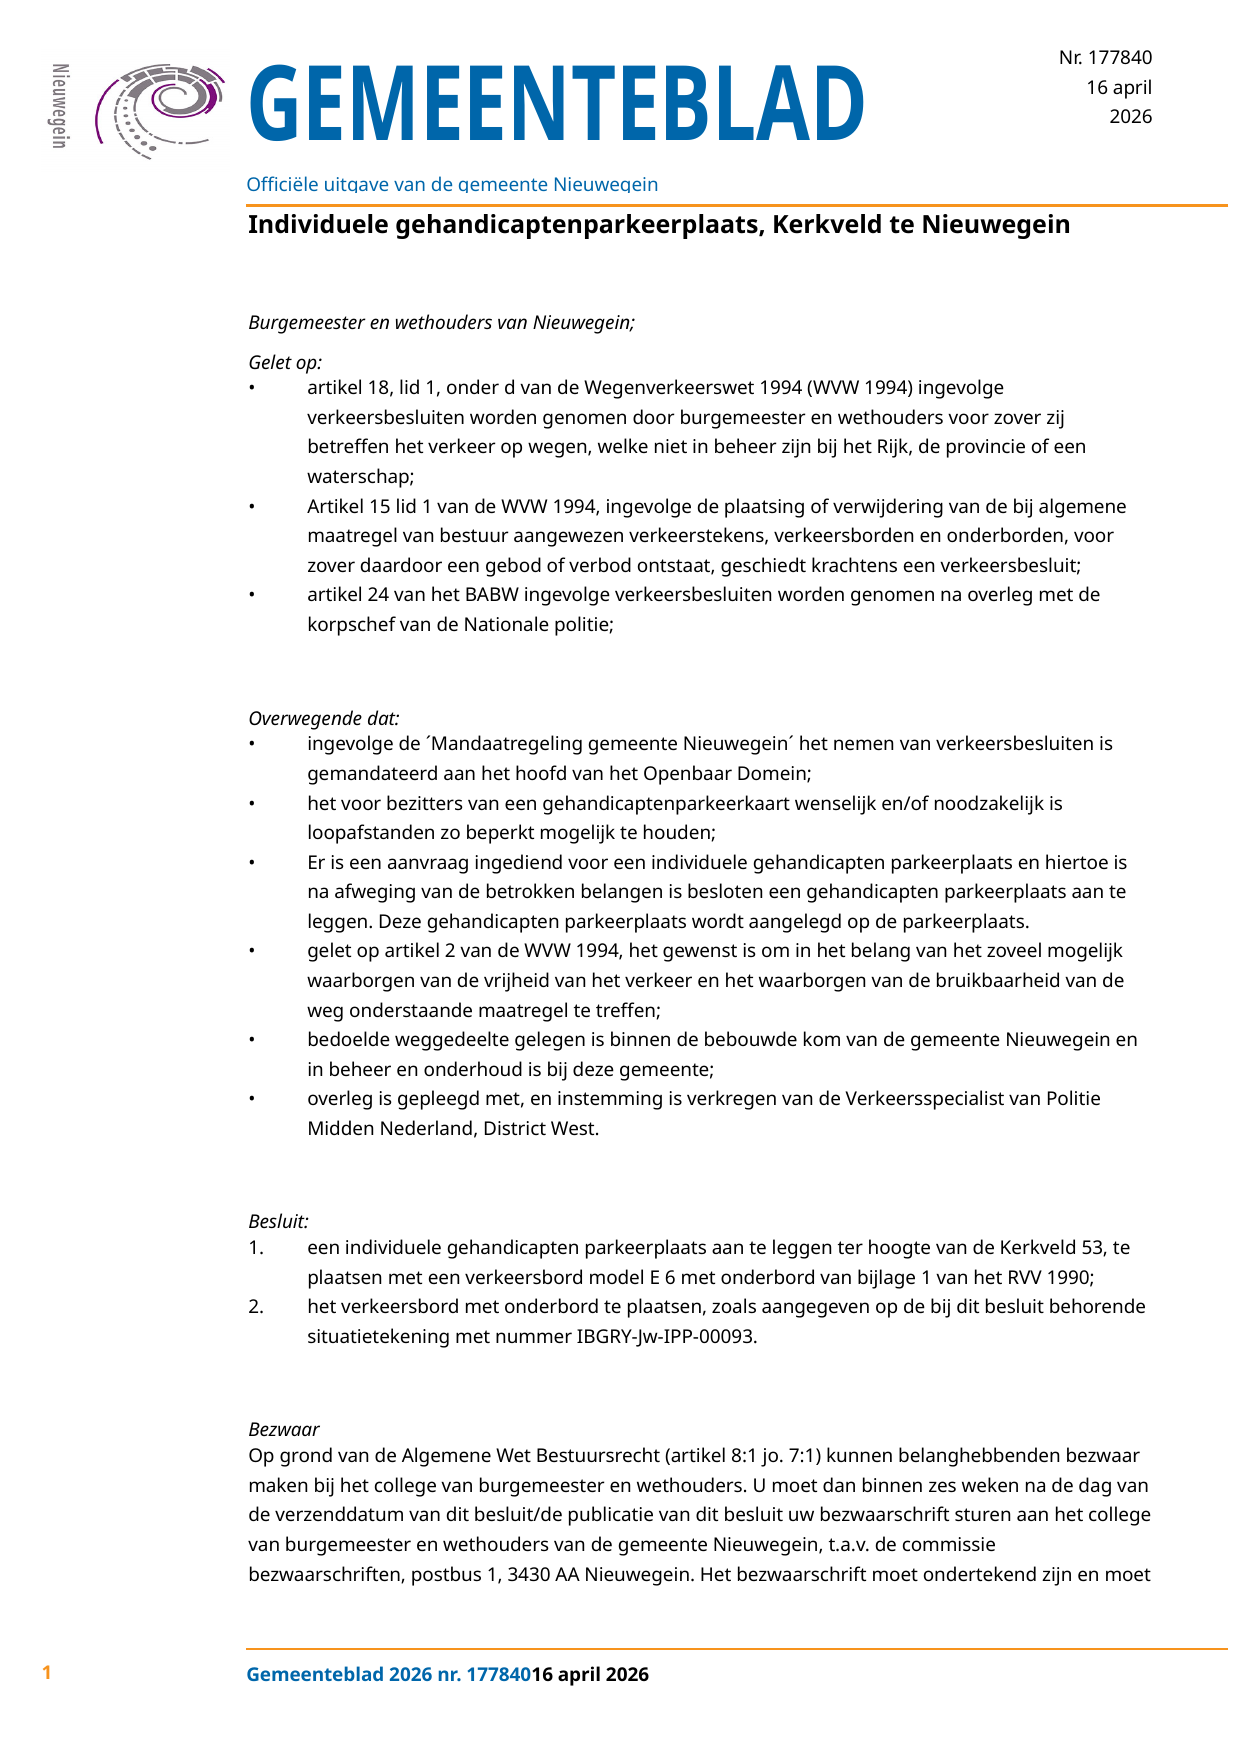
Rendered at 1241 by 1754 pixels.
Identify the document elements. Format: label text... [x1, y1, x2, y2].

list overleg is gepleegd met, en instemming is verkregen van de Verkeersspecialist van Politie Midden Nederland, District West. [248, 1086, 1152, 1141]
text Overwegende dat: [248, 705, 1152, 731]
list artikel 18, lid 1, onder d van de Wegenverkeerswet 1994 (WVW 1994) ingevolge verkeersbesluiten worden genomen door burgemeester en wethouders voor zover zij betreffen het verkeer op wegen, welke niet in beheer zijn bij het Rijk, de provincie of een waterschap; [248, 374, 1152, 489]
list bedoelde weggedeelte gelegen is binnen de bebouwde kom van de gemeente Nieuwegein en in beheer en onderhoud is bij deze gemeente; [248, 1026, 1152, 1082]
text Burgemeester en wethouders van Nieuwegein; [248, 309, 1152, 335]
list een individuele gehandicapten parkeerplaats aan te leggen ter hoogte van de Kerkveld 53, te plaatsen met een verkeersbord model E 6 met onderbord van bijlage 1 van het RVV 1990; [248, 1234, 1152, 1290]
list ingevolge de ´Mandaatregeling gemeente Nieuwegein´ het nemen van verkeersbesluiten is gemandateerd aan het hoofd van het Openbaar Domein; [248, 731, 1152, 786]
text Gelet op: [248, 349, 1152, 374]
text Individuele gehandicaptenparkeerplaats, Kerkveld te Nieuwegein [248, 207, 1152, 241]
list het voor bezitters van een gehandicaptenparkeerkaart wenselijk en/of noodzakelijk is loopafstanden zo beperkt mogelijk te houden; [248, 790, 1152, 845]
text Op grond van de Algemene Wet Bestuursrecht (artikel 8:1 jo. 7:1) kunnen belanghebbenden bezwaar maken bij het college van burgemeester en wethouders. U moet dan binnen zes weken na de dag van de verzenddatum van dit besluit/de publicatie van dit besluit uw bezwaarschrift sturen aan het college van burgemeester en wethouders van de gemeente Nieuwegein, t.a.v. de commissie bezwaarschriften, postbus 1, 3430 AA Nieuwegein. Het bezwaarschrift moet ondertekend zijn en moet [248, 1442, 1152, 1586]
list het verkeersbord met onderbord te plaatsen, zoals aangegeven op de bij dit besluit behorende situatietekening met nummer IBGRY-Jw-IPP-00093. [248, 1293, 1152, 1349]
text Besluit: [248, 1209, 1152, 1234]
list Er is een aanvraag ingediend voor een individuele gehandicapten parkeerplaats en hiertoe is na afweging van de betrokken belangen is besloten een gehandicapten parkeerplaats aan te leggen. Deze gehandicapten parkeerplaats wordt aangelegd op de parkeerplaats. [248, 849, 1152, 934]
picture [41, 47, 231, 172]
list gelet op artikel 2 van de WVW 1994, het gewenst is om in het belang van het zoveel mogelijk waarborgen van de vrijheid van het verkeer en het waarborgen van de bruikbaarheid van de weg onderstaande maatregel te treffen; [248, 938, 1152, 1022]
list Artikel 15 lid 1 van de WVW 1994, ingevolge de plaatsing of verwijdering van de bij algemene maatregel van bestuur aangewezen verkeerstekens, verkeersborden en onderborden, voor zover daardoor een gebod of verbod ontstaat, geschiedt krachtens een verkeersbesluit; [248, 493, 1152, 578]
text Bezwaar [248, 1417, 1152, 1442]
list artikel 24 van het BABW ingevolge verkeersbesluiten worden genomen na overleg met de korpschef van de Nationale politie; [248, 582, 1152, 637]
